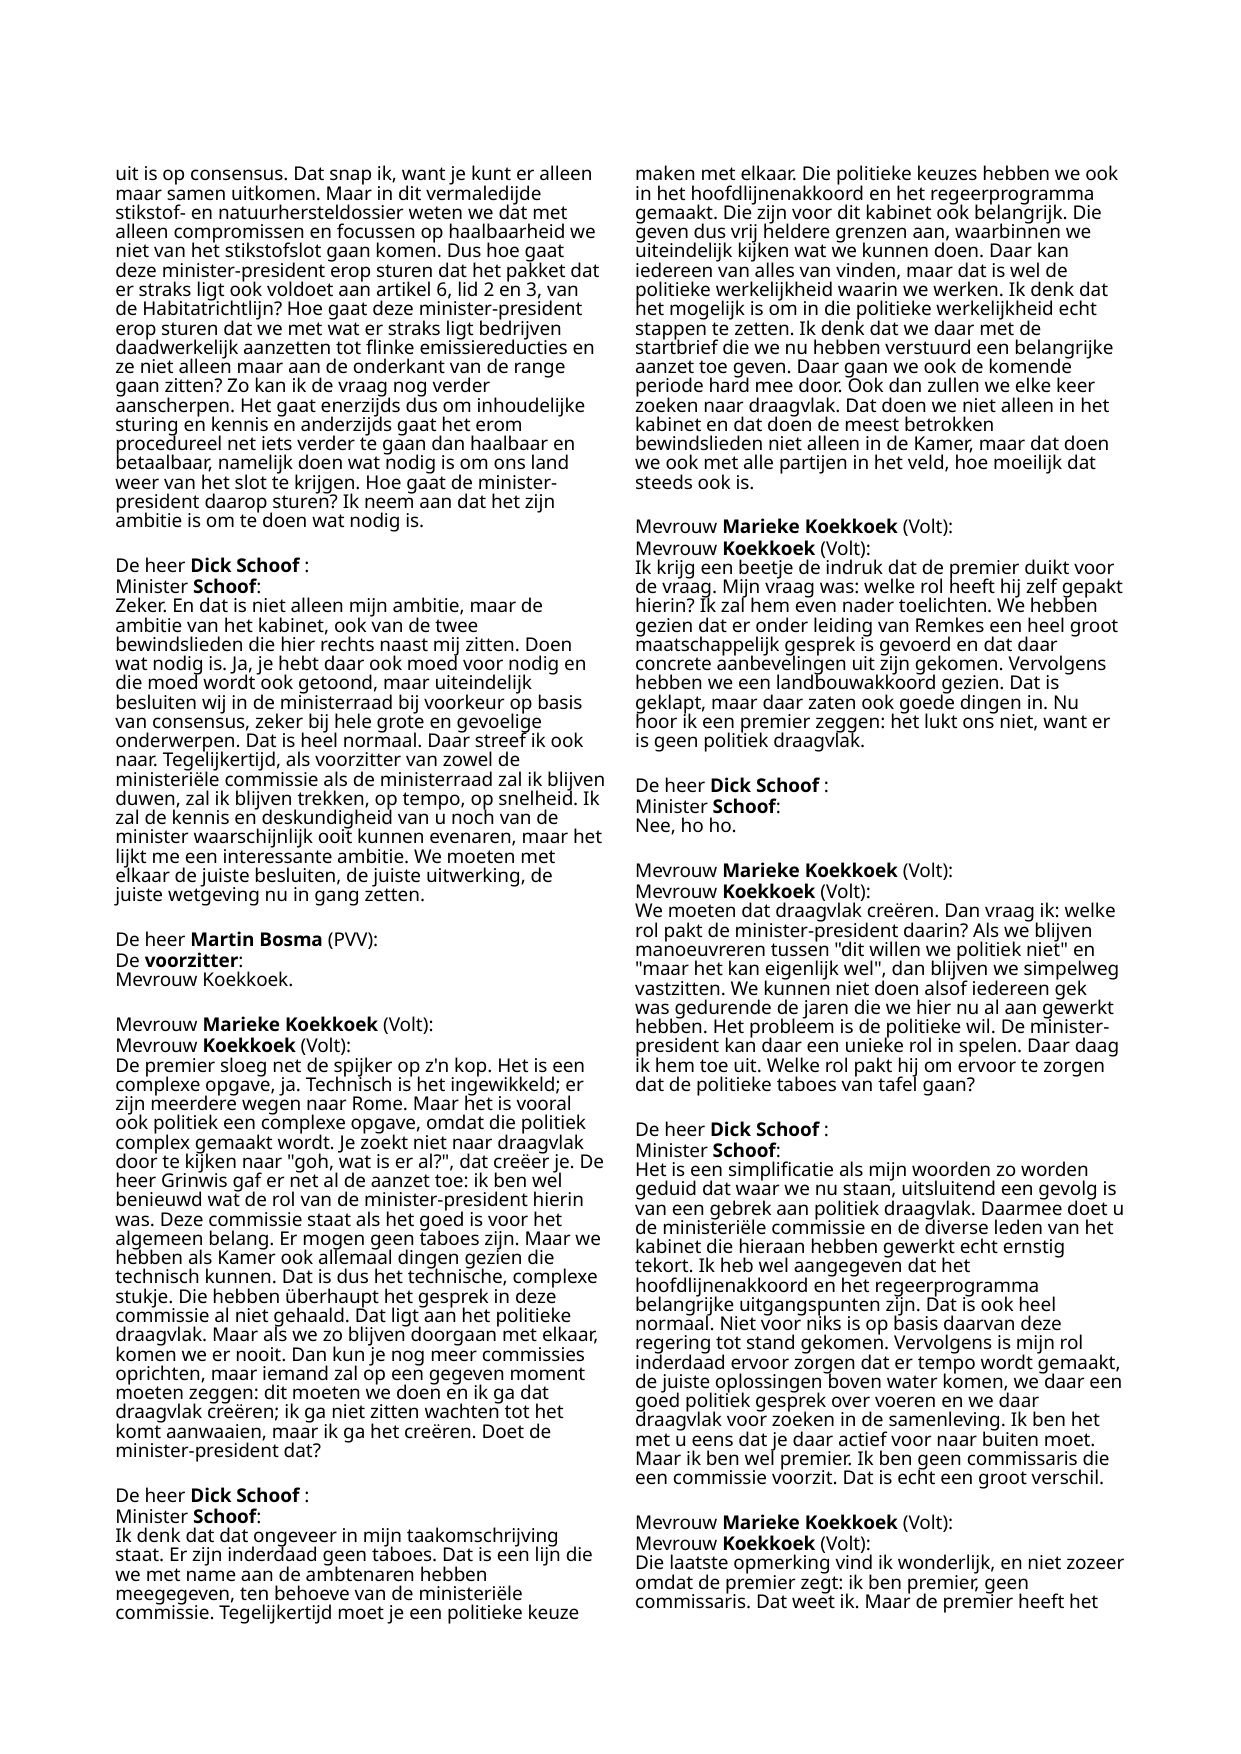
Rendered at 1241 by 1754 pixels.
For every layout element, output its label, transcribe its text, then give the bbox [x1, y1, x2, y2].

text Het is een simplificatie als mijn woorden zo worden geduid dat waar we nu staan, uitsluitend een gevolg is van een gebrek aan politiek draagvlak. Daarmee doet u de ministeriële commissie en de diverse leden van het kabinet die hieraan hebben gewerkt echt ernstig tekort. Ik heb wel aangegeven dat het hoofdlijnenakkoord en het regeerprogramma belangrijke uitgangspunten zijn. Dat is ook heel normaal. Niet voor niks is op basis daarvan deze regering tot stand gekomen. Vervolgens is mijn rol inderdaad ervoor zorgen dat er tempo wordt gemaakt, de juiste oplossingen boven water komen, we daar een goed politiek gesprek over voeren en we daar draagvlak voor zoeken in de samenleving. Ik ben het met u eens dat je daar actief voor naar buiten moet. Maar ik ben wel premier. Ik ben geen commissaris die een commissie voorzit. Dat is echt een groot verschil. [635, 1161, 1125, 1488]
text Ik krijg een beetje de indruk dat de premier duikt voor de vraag. Mijn vraag was: welke rol heeft hij zelf gepakt hierin? Ik zal hem even nader toelichten. We hebben gezien dat er onder leiding van Remkes een heel groot maatschappelijk gesprek is gevoerd en dat daar concrete aanbevelingen uit zijn gekomen. Vervolgens hebben we een landbouwakkoord gezien. Dat is geklapt, maar daar zaten ook goede dingen in. Nu hoor ik een premier zeggen: het lukt ons niet, want er is geen politiek draagvlak. [635, 559, 1125, 751]
text Mevrouw Marieke Koekkoek (Volt): [635, 514, 1125, 539]
text De heer Dick Schoof : [635, 1116, 1125, 1142]
text Mevrouw Marieke Koekkoek (Volt): [635, 1509, 1125, 1535]
text Minister Schoof: [635, 1142, 1125, 1161]
text De heer Dick Schoof : [635, 772, 1125, 798]
text Die laatste opmerking vind ik wonderlijk, en niet zozeer omdat de premier zegt: ik ben premier, geen commissaris. Dat weet ik. Maar de premier heeft het [635, 1554, 1125, 1612]
text De voorzitter: [115, 952, 605, 971]
text Nee, ho ho. [635, 817, 1125, 837]
text De heer Dick Schoof : [115, 552, 605, 578]
text uit is op consensus. Dat snap ik, want je kunt er alleen maar samen uitkomen. Maar in dit vermaledijde stikstof- en natuurhersteldossier weten we dat met alleen compromissen en focussen op haalbaarheid we niet van het stikstofslot gaan komen. Dus hoe gaat deze minister-president erop sturen dat het pakket dat er straks ligt ook voldoet aan artikel 6, lid 2 en 3, van de Habitatrichtlijn? Hoe gaat deze minister-president erop sturen dat we met wat er straks ligt bedrijven daadwerkelijk aanzetten tot flinke emissiereducties en ze niet alleen maar aan de onderkant van de range gaan zitten? Zo kan ik de vraag nog verder aanscherpen. Het gaat enerzijds dus om inhoudelijke sturing en kennis en anderzijds gaat het erom procedureel net iets verder te gaan dan haalbaar en betaalbaar, namelijk doen wat nodig is om ons land weer van het slot te krijgen. Hoe gaat de minister-president daarop sturen? Ik neem aan dat het zijn ambitie is om te doen wat nodig is. [115, 165, 605, 531]
text Minister Schoof: [115, 1508, 605, 1527]
text We moeten dat draagvlak creëren. Dan vraag ik: welke rol pakt de minister-president daarin? Als we blijven manoeuvreren tussen "dit willen we politiek niet" en "maar het kan eigenlijk wel", dan blijven we simpelweg vastzitten. We kunnen niet doen alsof iedereen gek was gedurende de jaren die we hier nu al aan gewerkt hebben. Het probleem is de politieke wil. De minister-president kan daar een unieke rol in spelen. Daar daag ik hem toe uit. Welke rol pakt hij om ervoor te zorgen dat de politieke taboes van tafel gaan? [635, 902, 1125, 1095]
text Mevrouw Koekkoek. [115, 971, 605, 991]
text Mevrouw Koekkoek (Volt): [115, 1037, 605, 1057]
text De heer Dick Schoof : [115, 1482, 605, 1508]
text Mevrouw Koekkoek (Volt): [635, 883, 1125, 902]
text Minister Schoof: [635, 798, 1125, 817]
text Zeker. En dat is niet alleen mijn ambitie, maar de ambitie van het kabinet, ook van de twee bewindslieden die hier rechts naast mij zitten. Doen wat nodig is. Ja, je hebt daar ook moed voor nodig en die moed wordt ook getoond, maar uiteindelijk besluiten wij in de ministerraad bij voorkeur op basis van consensus, zeker bij hele grote en gevoelige onderwerpen. Dat is heel normaal. Daar streef ik ook naar. Tegelijkertijd, als voorzitter van zowel de ministeriële commissie als de ministerraad zal ik blijven duwen, zal ik blijven trekken, op tempo, op snelheid. Ik zal de kennis en deskundigheid van u noch van de minister waarschijnlijk ooit kunnen evenaren, maar het lijkt me een interessante ambitie. We moeten met elkaar de juiste besluiten, de juiste uitwerking, de juiste wetgeving nu in gang zetten. [115, 597, 605, 906]
text De heer Martin Bosma (PVV): [115, 926, 605, 952]
text Mevrouw Koekkoek (Volt): [635, 539, 1125, 559]
text Mevrouw Marieke Koekkoek (Volt): [115, 1012, 605, 1037]
text Ik denk dat dat ongeveer in mijn taakomschrijving staat. Er zijn inderdaad geen taboes. Dat is een lijn die we met name aan de ambtenaren hebben meegegeven, ten behoeve van de ministeriële commissie. Tegelijkertijd moet je een politieke keuze [115, 1527, 605, 1623]
text maken met elkaar. Die politieke keuzes hebben we ook in het hoofdlijnenakkoord en het regeerprogramma gemaakt. Die zijn voor dit kabinet ook belangrijk. Die geven dus vrij heldere grenzen aan, waarbinnen we uiteindelijk kijken wat we kunnen doen. Daar kan iedereen van alles van vinden, maar dat is wel de politieke werkelijkheid waarin we werken. Ik denk dat het mogelijk is om in die politieke werkelijkheid echt stappen te zetten. Ik denk dat we daar met de startbrief die we nu hebben verstuurd een belangrijke aanzet toe geven. Daar gaan we ook de komende periode hard mee door. Ook dan zullen we elke keer zoeken naar draagvlak. Dat doen we niet alleen in het kabinet en dat doen de meest betrokken bewindslieden niet alleen in de Kamer, maar dat doen we ook met alle partijen in het veld, hoe moeilijk dat steeds ook is. [635, 165, 1125, 493]
text Mevrouw Koekkoek (Volt): [635, 1535, 1125, 1554]
text De premier sloeg net de spijker op z'n kop. Het is een complexe opgave, ja. Technisch is het ingewikkeld; er zijn meerdere wegen naar Rome. Maar het is vooral ook politiek een complexe opgave, omdat die politiek complex gemaakt wordt. Je zoekt niet naar draagvlak door te kijken naar "goh, wat is er al?", dat creëer je. De heer Grinwis gaf er net al de aanzet toe: ik ben wel benieuwd wat de rol van de minister-president hierin was. Deze commissie staat als het goed is voor het algemeen belang. Er mogen geen taboes zijn. Maar we hebben als Kamer ook allemaal dingen gezien die technisch kunnen. Dat is dus het technische, complexe stukje. Die hebben überhaupt het gesprek in deze commissie al niet gehaald. Dat ligt aan het politieke draagvlak. Maar als we zo blijven doorgaan met elkaar, komen we er nooit. Dan kun je nog meer commissies oprichten, maar iemand zal op een gegeven moment moeten zeggen: dit moeten we doen en ik ga dat draagvlak creëren; ik ga niet zitten wachten tot het komt aanwaaien, maar ik ga het creëren. Doet de minister-president dat? [115, 1057, 605, 1461]
text Mevrouw Marieke Koekkoek (Volt): [635, 857, 1125, 883]
text Minister Schoof: [115, 578, 605, 597]
